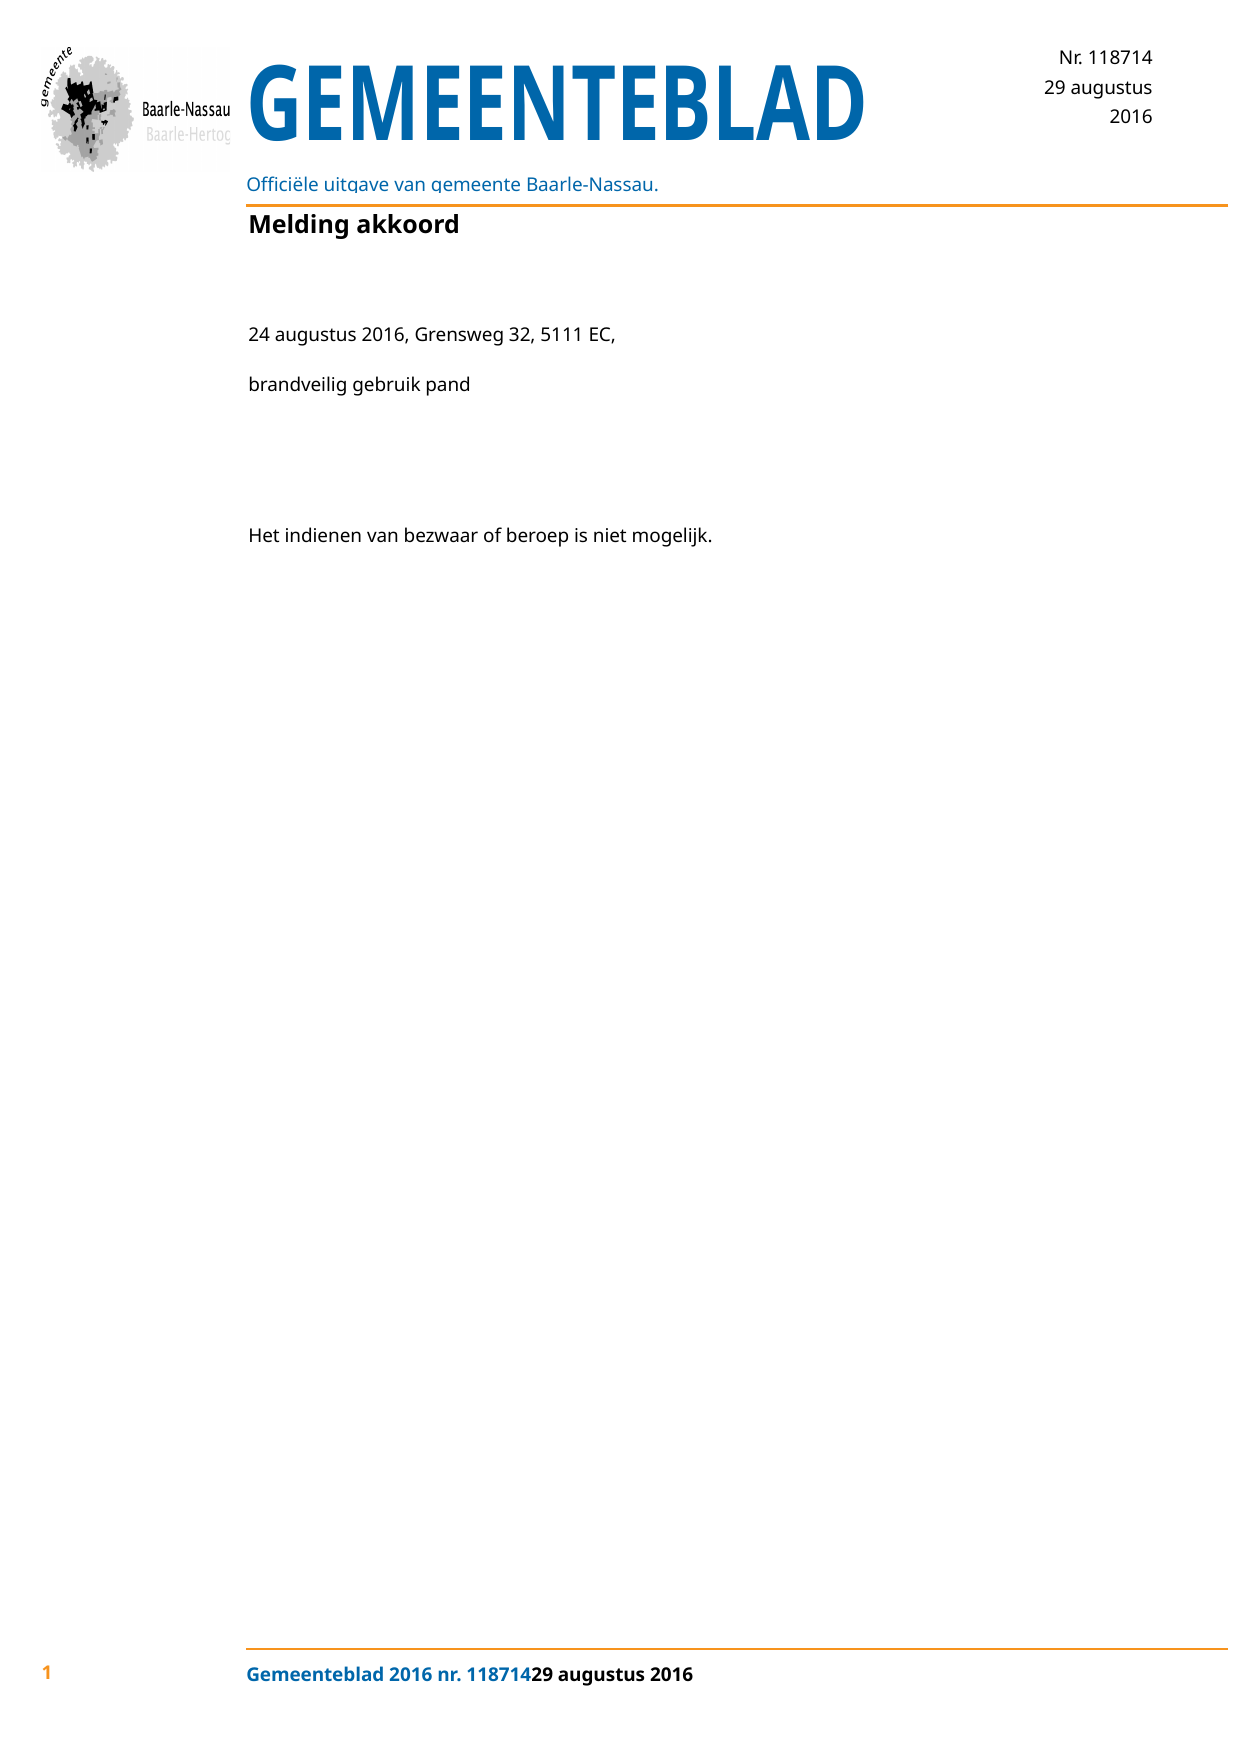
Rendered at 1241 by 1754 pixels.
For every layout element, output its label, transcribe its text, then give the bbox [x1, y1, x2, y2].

text brandveilig gebruik pand [248, 371, 1152, 397]
text Het indienen van bezwaar of beroep is niet mogelijk. [248, 522, 1152, 548]
text Melding akkoord [248, 207, 1152, 241]
text 24 augustus 2016, Grensweg 32, 5111 EC, [248, 321, 1152, 346]
picture [41, 47, 231, 172]
